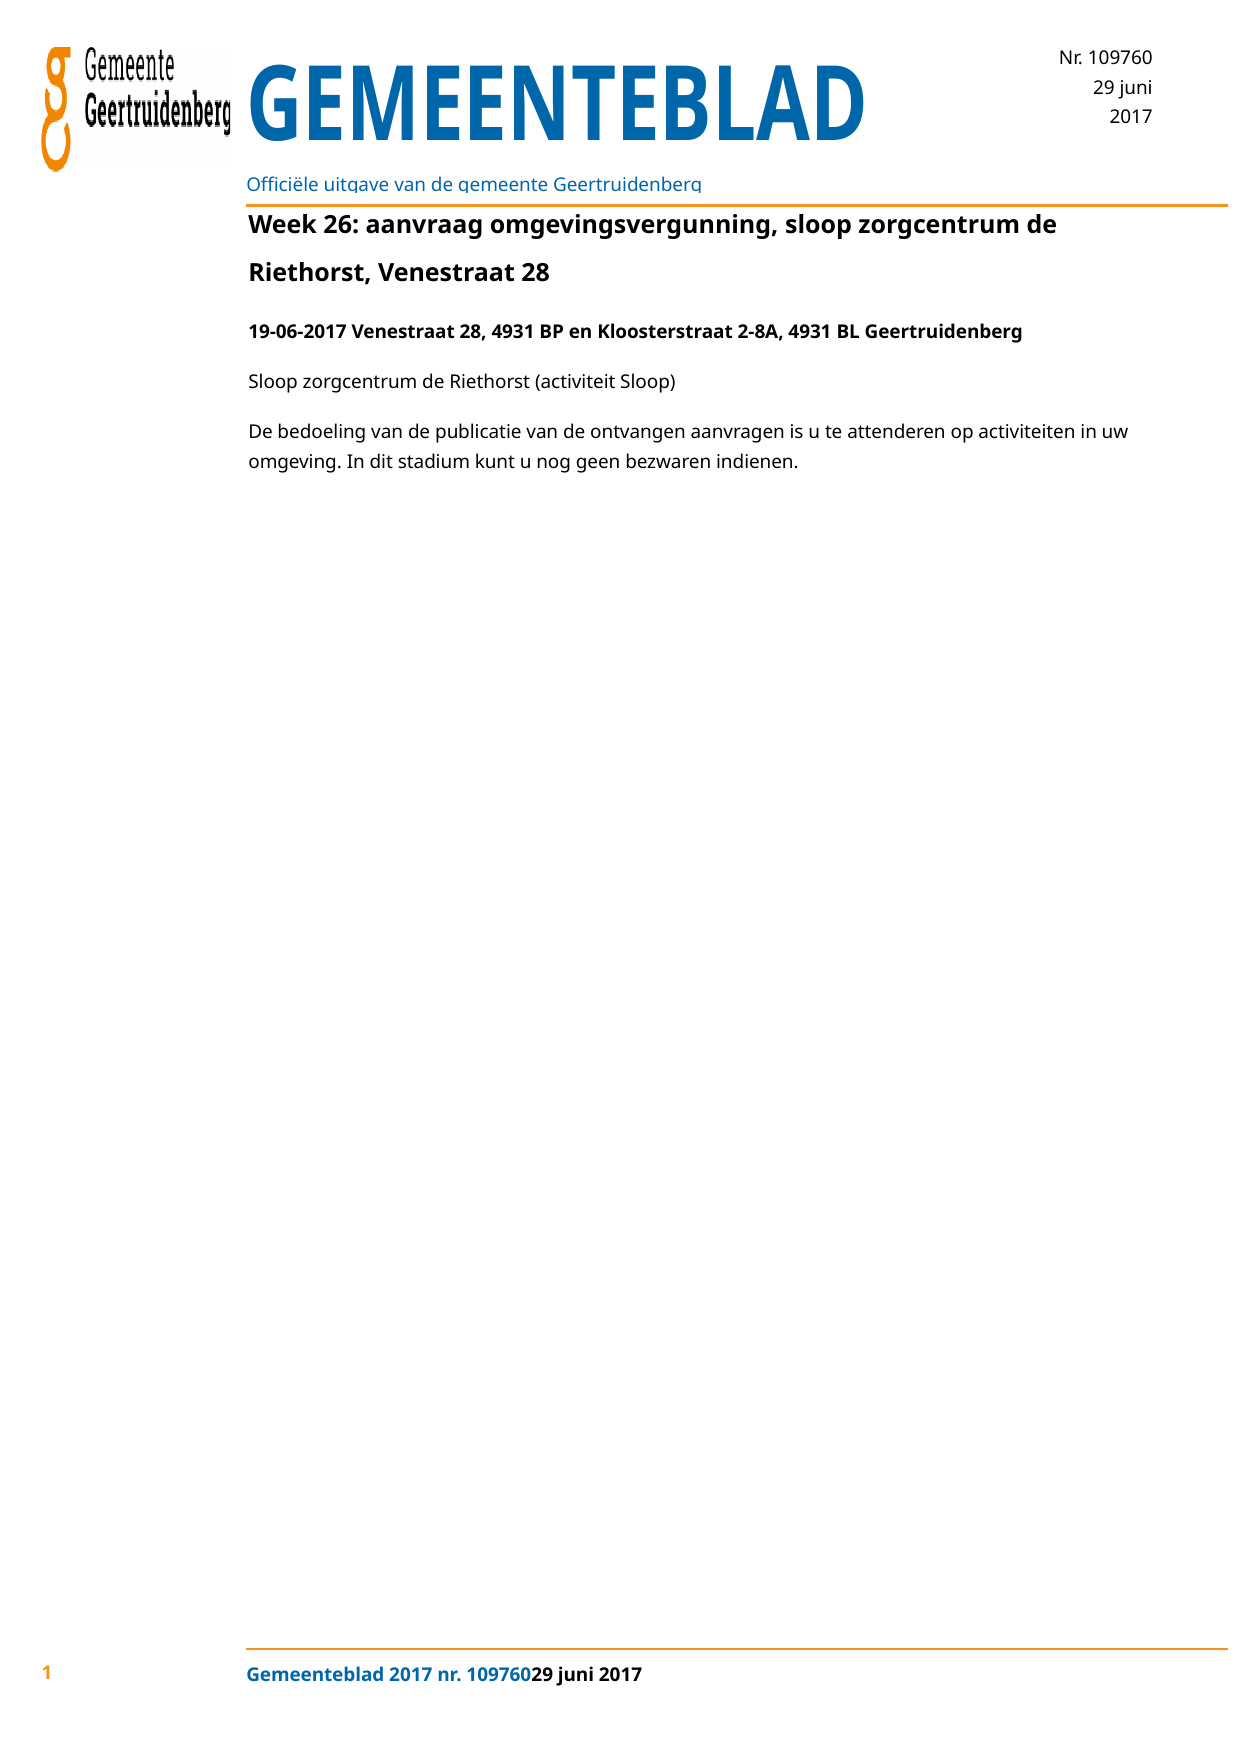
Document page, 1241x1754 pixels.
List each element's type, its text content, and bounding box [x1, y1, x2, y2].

text 19-06-2017 Venestraat 28, 4931 BP en Kloosterstraat 2-8A, 4931 BL Geertruidenberg [248, 318, 1152, 344]
picture [41, 47, 231, 172]
text De bedoeling van de publicatie van de ontvangen aanvragen is u te attenderen op activiteiten in uw omgeving. In dit stadium kunt u nog geen bezwaren indienen. [248, 419, 1152, 474]
text Week 26: aanvraag omgevingsvergunning, sloop zorgcentrum de Riethorst, Venestraat 28 [248, 207, 1152, 288]
text Sloop zorgcentrum de Riethorst (activiteit Sloop) [248, 368, 1152, 394]
